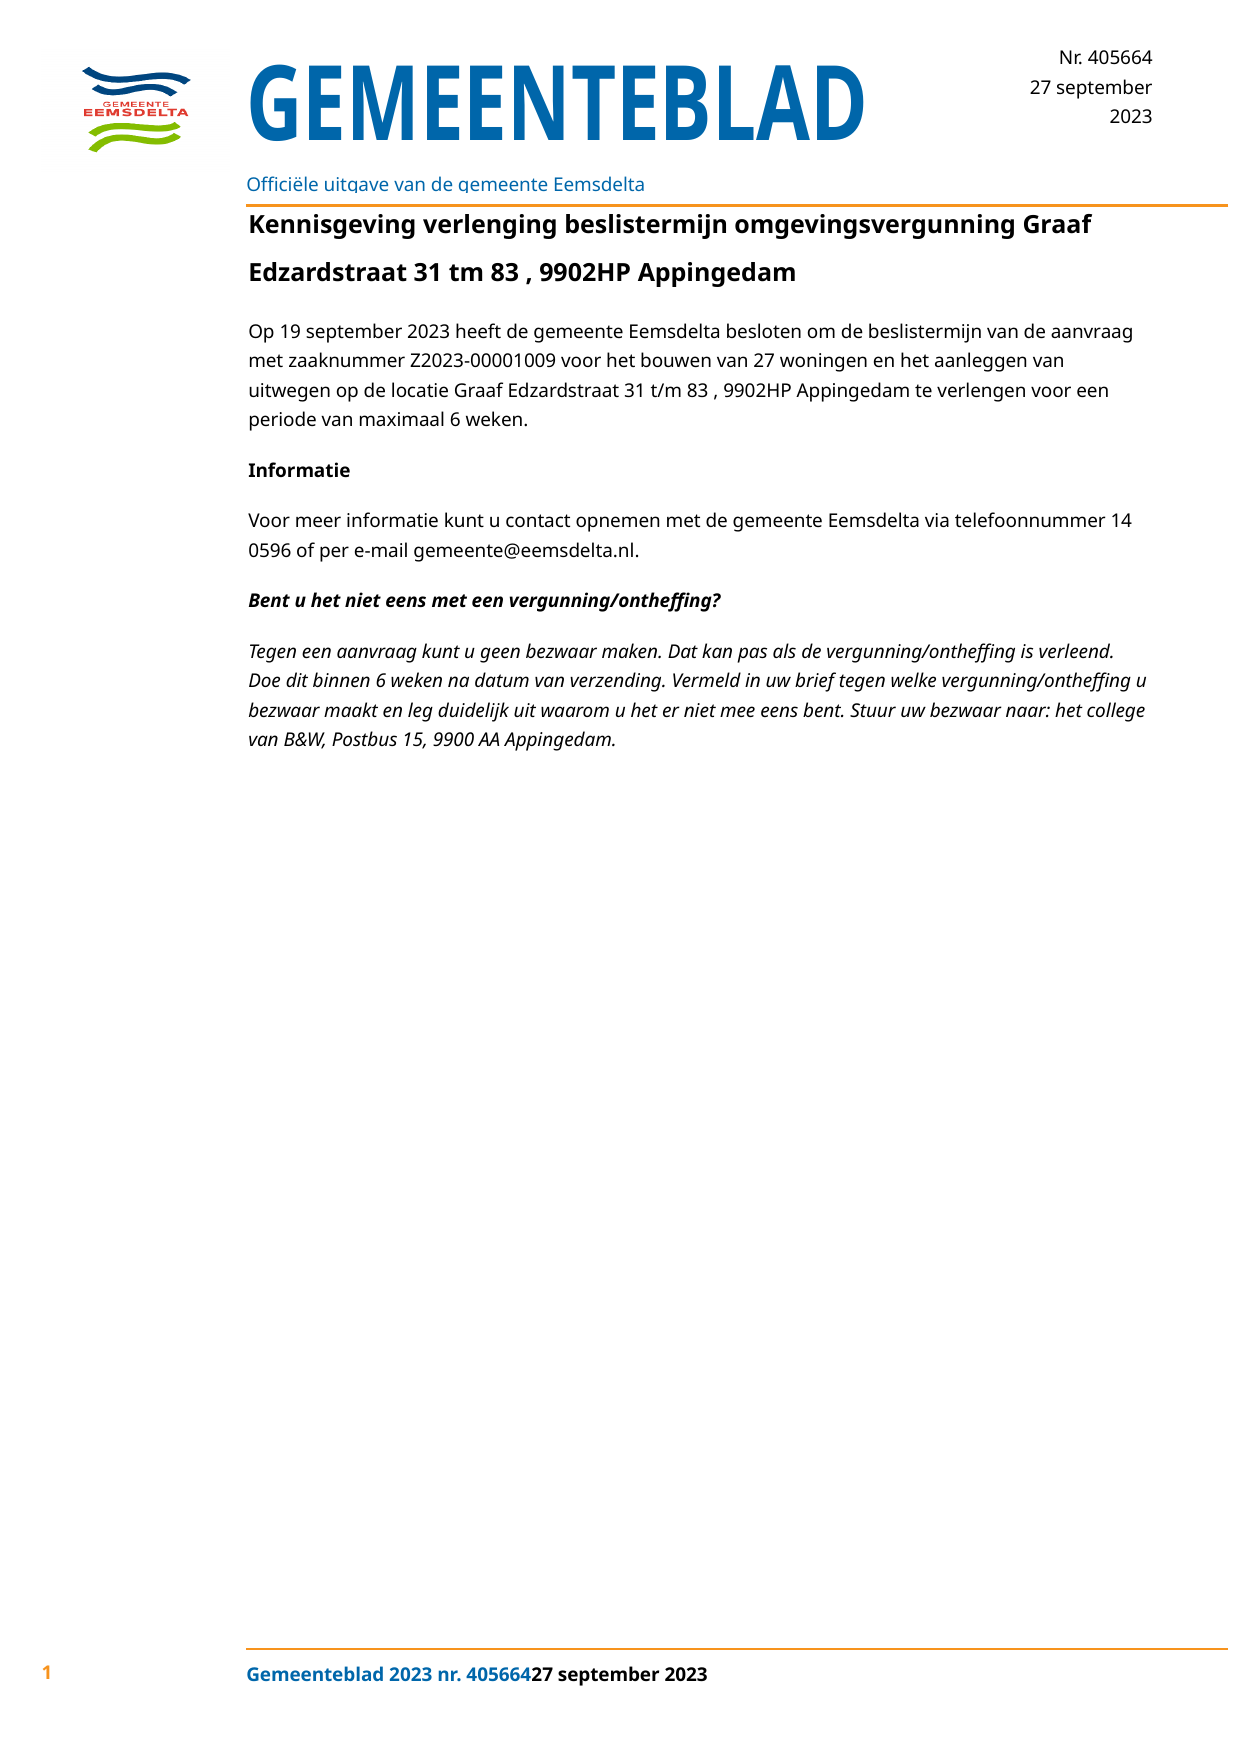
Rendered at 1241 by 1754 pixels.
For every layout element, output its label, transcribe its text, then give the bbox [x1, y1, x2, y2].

text Tegen een aanvraag kunt u geen bezwaar maken. Dat kan pas als de vergunning/ontheffing is verleend. Doe dit binnen 6 weken na datum van verzending. Vermeld in uw brief tegen welke vergunning/ontheffing u bezwaar maakt en leg duidelijk uit waarom u het er niet mee eens bent. Stuur uw bezwaar naar: het college van B&W, Postbus 15, 9900 AA Appingedam. [248, 638, 1152, 752]
text Op 19 september 2023 heeft de gemeente Eemsdelta besloten om de beslistermijn van de aanvraag met zaaknummer Z2023-00001009 voor het bouwen van 27 woningen en het aanleggen van uitwegen op de locatie Graaf Edzardstraat 31 t/m 83 , 9902HP Appingedam te verlengen voor een periode van maximaal 6 weken. [248, 318, 1152, 432]
text Informatie [248, 457, 1152, 483]
text Kennisgeving verlenging beslistermijn omgevingsvergunning Graaf Edzardstraat 31 tm 83 , 9902HP Appingedam [248, 207, 1152, 288]
picture [41, 47, 231, 172]
text Bent u het niet eens met een vergunning/ontheffing? [248, 587, 1152, 613]
text Voor meer informatie kunt u contact opnemen met de gemeente Eemsdelta via telefoonnummer 14 0596 of per e-mail gemeente@eemsdelta.nl. [248, 507, 1152, 563]
